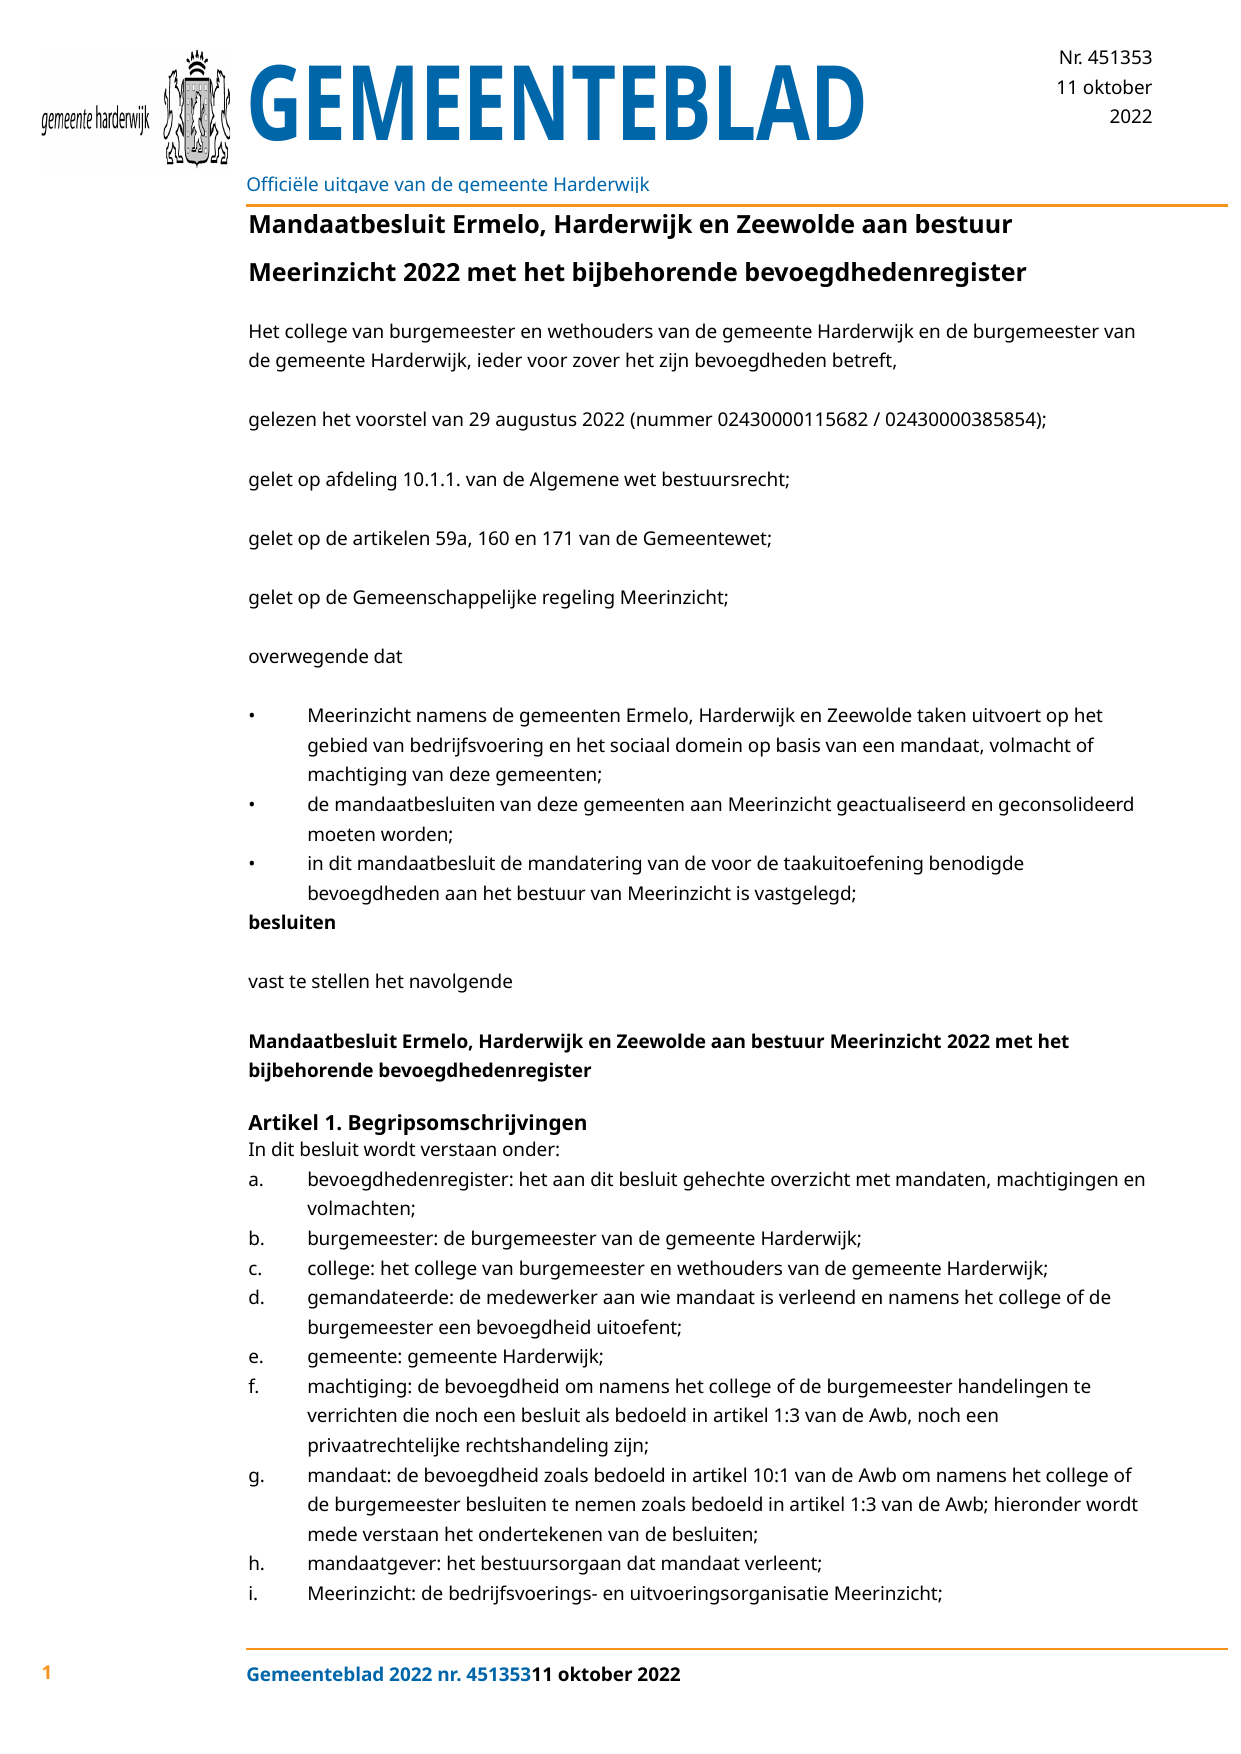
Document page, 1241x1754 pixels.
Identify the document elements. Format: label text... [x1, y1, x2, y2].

list burgemeester: de burgemeester van de gemeente Harderwijk; [248, 1225, 1152, 1251]
text Het college van burgemeester en wethouders van de gemeente Harderwijk en de burgemeester van de gemeente Harderwijk, ieder voor zover het zijn bevoegdheden betreft, [248, 318, 1152, 373]
list bevoegdhedenregister: het aan dit besluit gehechte overzicht met mandaten, machtigingen en volmachten; [248, 1166, 1152, 1221]
list Meerinzicht: de bedrijfsvoerings- en uitvoeringsorganisatie Meerinzicht; [248, 1580, 1152, 1606]
text besluiten [248, 909, 1152, 935]
text Mandaatbesluit Ermelo, Harderwijk en Zeewolde aan bestuur Meerinzicht 2022 met het bijbehorende bevoegdhedenregister [248, 207, 1152, 288]
list Meerinzicht namens de gemeenten Ermelo, Harderwijk en Zeewolde taken uitvoert op het gebied van bedrijfsvoering en het sociaal domein op basis van een mandaat, volmacht of machtiging van deze gemeenten; [248, 702, 1152, 787]
list gemeente: gemeente Harderwijk; [248, 1343, 1152, 1369]
text Artikel 1. Begripsomschrijvingen [248, 1108, 1152, 1136]
text gelezen het voorstel van 29 augustus 2022 (nummer 02430000115682 / 02430000385854); [248, 407, 1152, 432]
list college: het college van burgemeester en wethouders van de gemeente Harderwijk; [248, 1255, 1152, 1280]
text gelet op de Gemeenschappelijke regeling Meerinzicht; [248, 584, 1152, 610]
list in dit mandaatbesluit de mandatering van de voor de taakuitoefening benodigde bevoegdheden aan het bestuur van Meerinzicht is vastgelegd; [248, 850, 1152, 906]
text overwegende dat [248, 643, 1152, 669]
text vast te stellen het navolgende [248, 969, 1152, 994]
text gelet op afdeling 10.1.1. van de Algemene wet bestuursrecht; [248, 466, 1152, 492]
list machtiging: de bevoegdheid om namens het college of de burgemeester handelingen te verrichten die noch een besluit als bedoeld in artikel 1:3 van de Awb, noch een privaatrechtelijke rechtshandeling zijn; [248, 1373, 1152, 1458]
text In dit besluit wordt verstaan onder: [248, 1136, 1152, 1162]
list mandaat: de bevoegdheid zoals bedoeld in artikel 10:1 van de Awb om namens het college of de burgemeester besluiten te nemen zoals bedoeld in artikel 1:3 van de Awb; hieronder wordt mede verstaan het ondertekenen van de besluiten; [248, 1462, 1152, 1547]
text gelet op de artikelen 59a, 160 en 171 van de Gemeentewet; [248, 525, 1152, 551]
text Mandaatbesluit Ermelo, Harderwijk en Zeewolde aan bestuur Meerinzicht 2022 met het bijbehorende bevoegdhedenregister [248, 1028, 1152, 1083]
list mandaatgever: het bestuursorgaan dat mandaat verleent; [248, 1551, 1152, 1576]
list de mandaatbesluiten van deze gemeenten aan Meerinzicht geactualiseerd en geconsolideerd moeten worden; [248, 791, 1152, 847]
list gemandateerde: de medewerker aan wie mandaat is verleend en namens het college of de burgemeester een bevoegdheid uitoefent; [248, 1284, 1152, 1339]
picture [41, 47, 231, 172]
